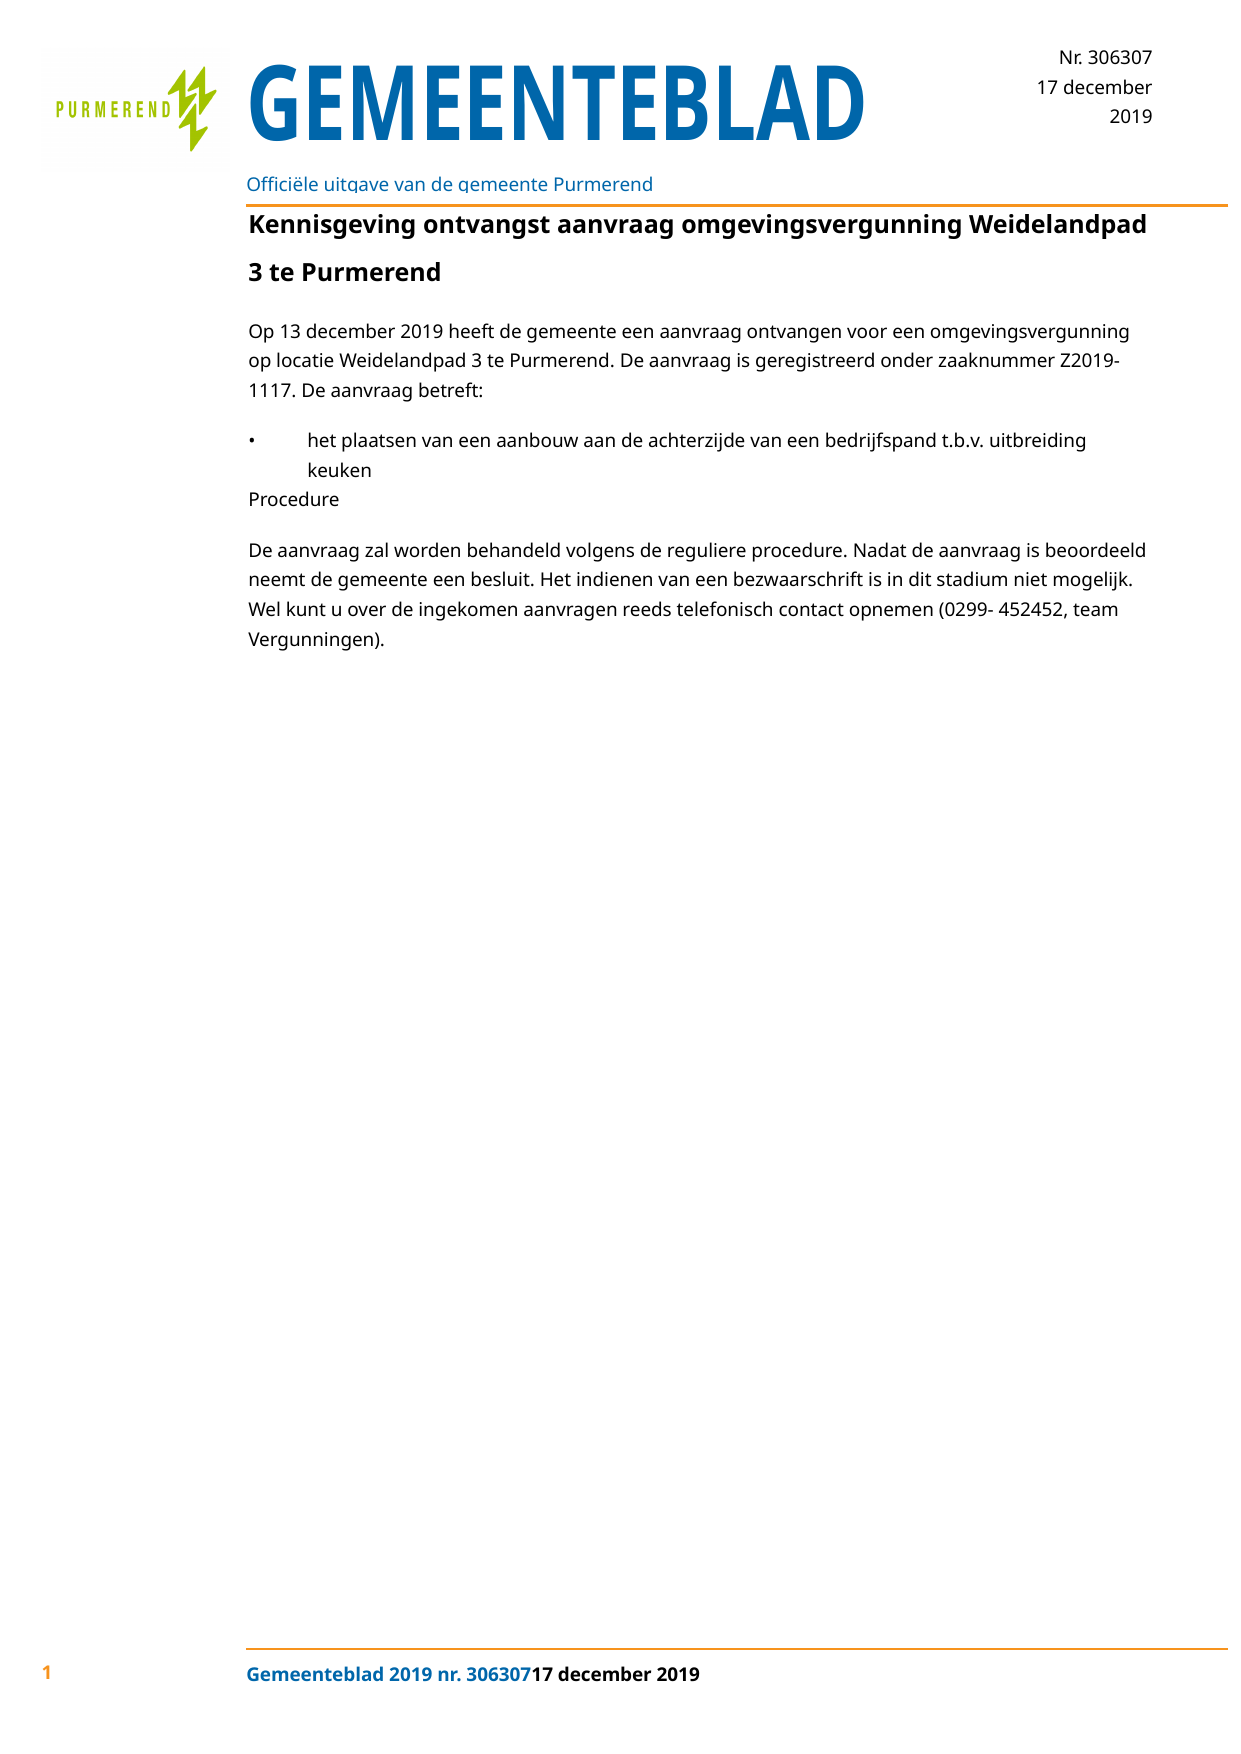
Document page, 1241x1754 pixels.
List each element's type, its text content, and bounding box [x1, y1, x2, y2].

list het plaatsen van een aanbouw aan de achterzijde van een bedrijfspand t.b.v. uitbreiding keuken [248, 427, 1152, 483]
text Op 13 december 2019 heeft de gemeente een aanvraag ontvangen voor een omgevingsvergunning op locatie Weidelandpad 3 te Purmerend. De aanvraag is geregistreerd onder zaaknummer Z2019-1117. De aanvraag betreft: [248, 318, 1152, 403]
text Kennisgeving ontvangst aanvraag omgevingsvergunning Weidelandpad 3 te Purmerend [248, 207, 1152, 288]
text Procedure [248, 487, 1152, 512]
text De aanvraag zal worden behandeld volgens de reguliere procedure. Nadat de aanvraag is beoordeeld neemt de gemeente een besluit. Het indienen van een bezwaarschrift is in dit stadium niet mogelijk. Wel kunt u over de ingekomen aanvragen reeds telefonisch contact opnemen (0299- 452452, team Vergunningen). [248, 537, 1152, 652]
picture [41, 47, 231, 172]
